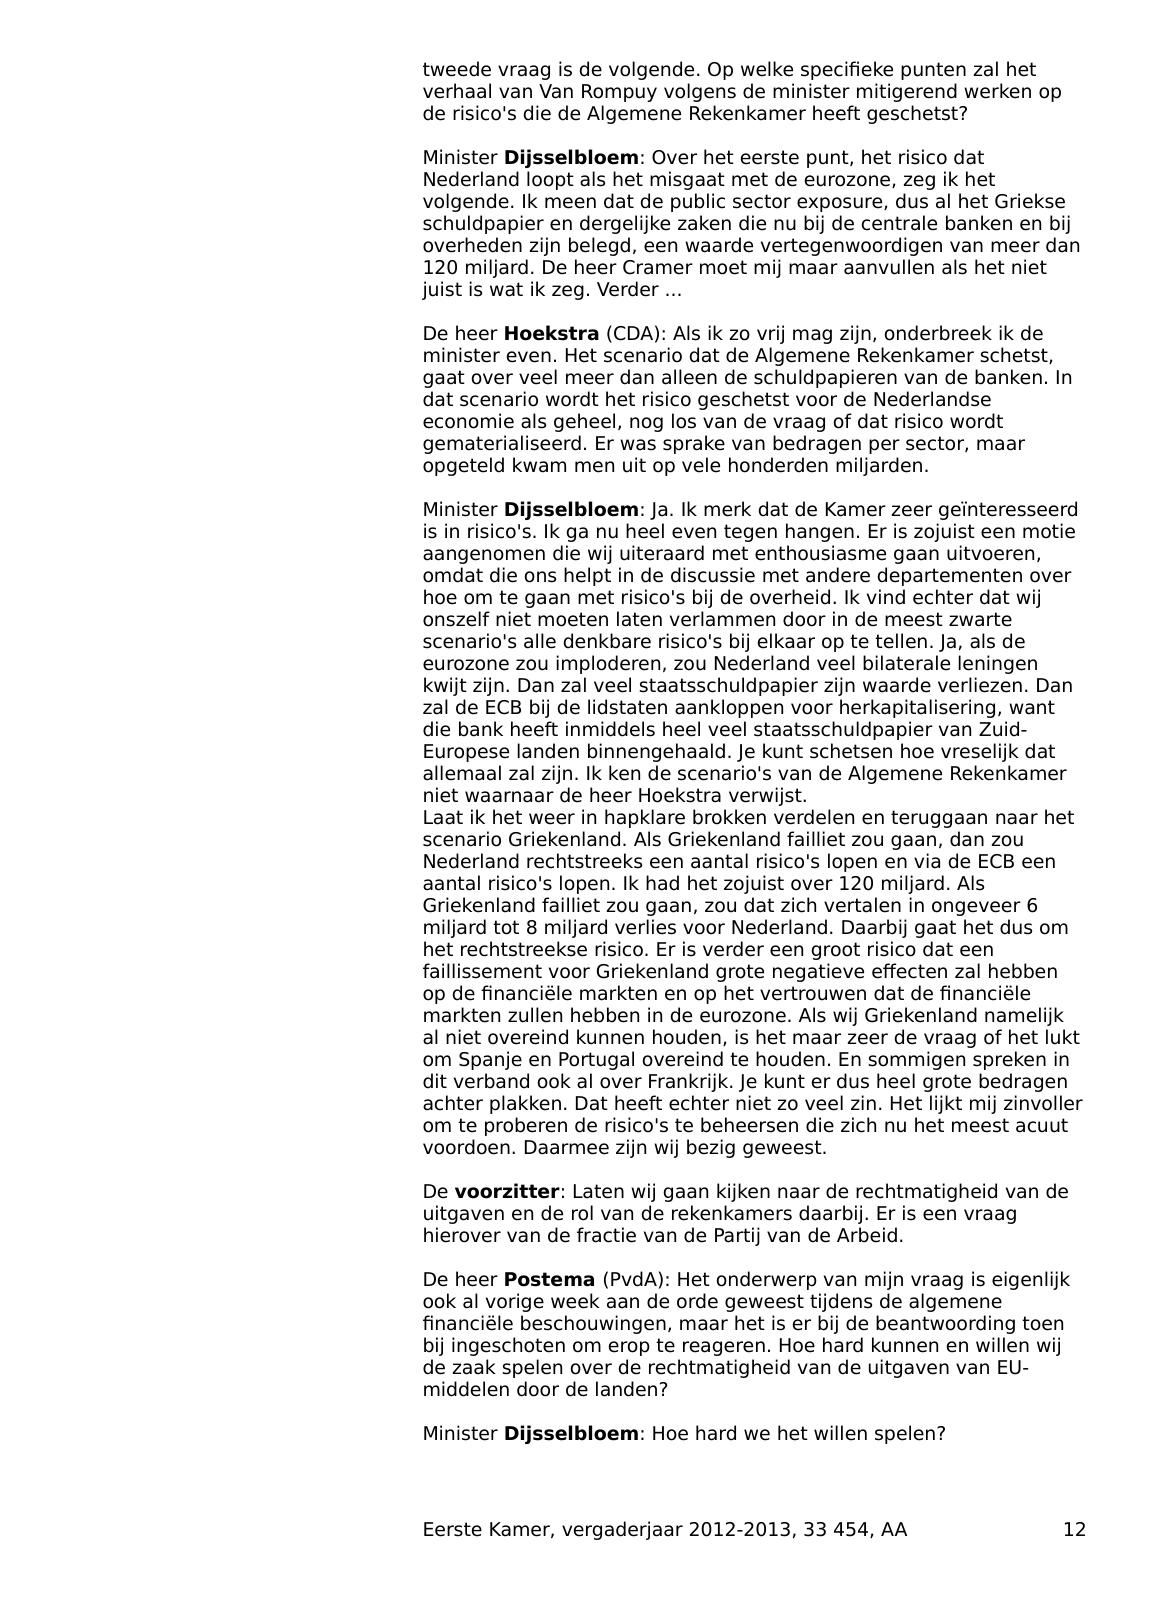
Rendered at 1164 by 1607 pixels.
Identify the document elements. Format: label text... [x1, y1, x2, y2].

text De voorzitter: Laten wij gaan kijken naar de rechtmatigheid van de uitgaven en de rol van de rekenkamers daarbij. Er is een vraag hierover van de fractie van de Partij van de Arbeid. [422, 1181, 1087, 1247]
text De heer Postema (PvdA): Het onderwerp van mijn vraag is eigenlijk ook al vorige week aan de orde geweest tijdens de algemene financiële beschouwingen, maar het is er bij de beantwoording toen bij ingeschoten om erop te reageren. Hoe hard kunnen en willen wij de zaak spelen over de rechtmatigheid van de uitgaven van EU-middelen door de landen? [422, 1269, 1087, 1401]
text tweede vraag is de volgende. Op welke specifieke punten zal het verhaal van Van Rompuy volgens de minister mitigerend werken op de risico's die de Algemene Rekenkamer heeft geschetst? [422, 59, 1087, 125]
text Minister Dijsselbloem: Ja. Ik merk dat de Kamer zeer geïnteresseerd is in risico's. Ik ga nu heel even tegen hangen. Er is zojuist een motie aangenomen die wij uiteraard met enthousiasme gaan uitvoeren, omdat die ons helpt in de discussie met andere departementen over hoe om te gaan met risico's bij de overheid. Ik vind echter dat wij onszelf niet moeten laten verlammen door in de meest zwarte scenario's alle denkbare risico's bij elkaar op te tellen. Ja, als de eurozone zou imploderen, zou Nederland veel bilaterale leningen kwijt zijn. Dan zal veel staatsschuldpapier zijn waarde verliezen. Dan zal de ECB bij de lidstaten aankloppen voor herkapitalisering, want die bank heeft inmiddels heel veel staatsschuldpapier van Zuid-Europese landen binnengehaald. Je kunt schetsen hoe vreselijk dat allemaal zal zijn. Ik ken de scenario's van de Algemene Rekenkamer niet waarnaar de heer Hoekstra verwijst. [422, 499, 1087, 807]
text De heer Hoekstra (CDA): Als ik zo vrij mag zijn, onderbreek ik de minister even. Het scenario dat de Algemene Rekenkamer schetst, gaat over veel meer dan alleen de schuldpapieren van de banken. In dat scenario wordt het risico geschetst voor de Nederlandse economie als geheel, nog los van de vraag of dat risico wordt gematerialiseerd. Er was sprake van bedragen per sector, maar opgeteld kwam men uit op vele honderden miljarden. [422, 323, 1087, 477]
text Minister Dijsselbloem: Hoe hard we het willen spelen? [422, 1423, 1087, 1445]
text Laat ik het weer in hapklare brokken verdelen en teruggaan naar het scenario Griekenland. Als Griekenland failliet zou gaan, dan zou Nederland rechtstreeks een aantal risico's lopen en via de ECB een aantal risico's lopen. Ik had het zojuist over 120 miljard. Als Griekenland failliet zou gaan, zou dat zich vertalen in ongeveer 6 miljard tot 8 miljard verlies voor Nederland. Daarbij gaat het dus om het rechtstreekse risico. Er is verder een groot risico dat een faillissement voor Griekenland grote negatieve effecten zal hebben op de financiële markten en op het vertrouwen dat de financiële markten zullen hebben in de eurozone. Als wij Griekenland namelijk al niet overeind kunnen houden, is het maar zeer de vraag of het lukt om Spanje en Portugal overeind te houden. En sommigen spreken in dit verband ook al over Frankrijk. Je kunt er dus heel grote bedragen achter plakken. Dat heeft echter niet zo veel zin. Het lijkt mij zinvoller om te proberen de risico's te beheersen die zich nu het meest acuut voordoen. Daarmee zijn wij bezig geweest. [422, 807, 1087, 1159]
text Minister Dijsselbloem: Over het eerste punt, het risico dat Nederland loopt als het misgaat met de eurozone, zeg ik het volgende. Ik meen dat de public sector exposure, dus al het Griekse schuldpapier en dergelijke zaken die nu bij de centrale banken en bij overheden zijn belegd, een waarde vertegenwoordigen van meer dan 120 miljard. De heer Cramer moet mij maar aanvullen als het niet juist is wat ik zeg. Verder ... [422, 147, 1087, 301]
